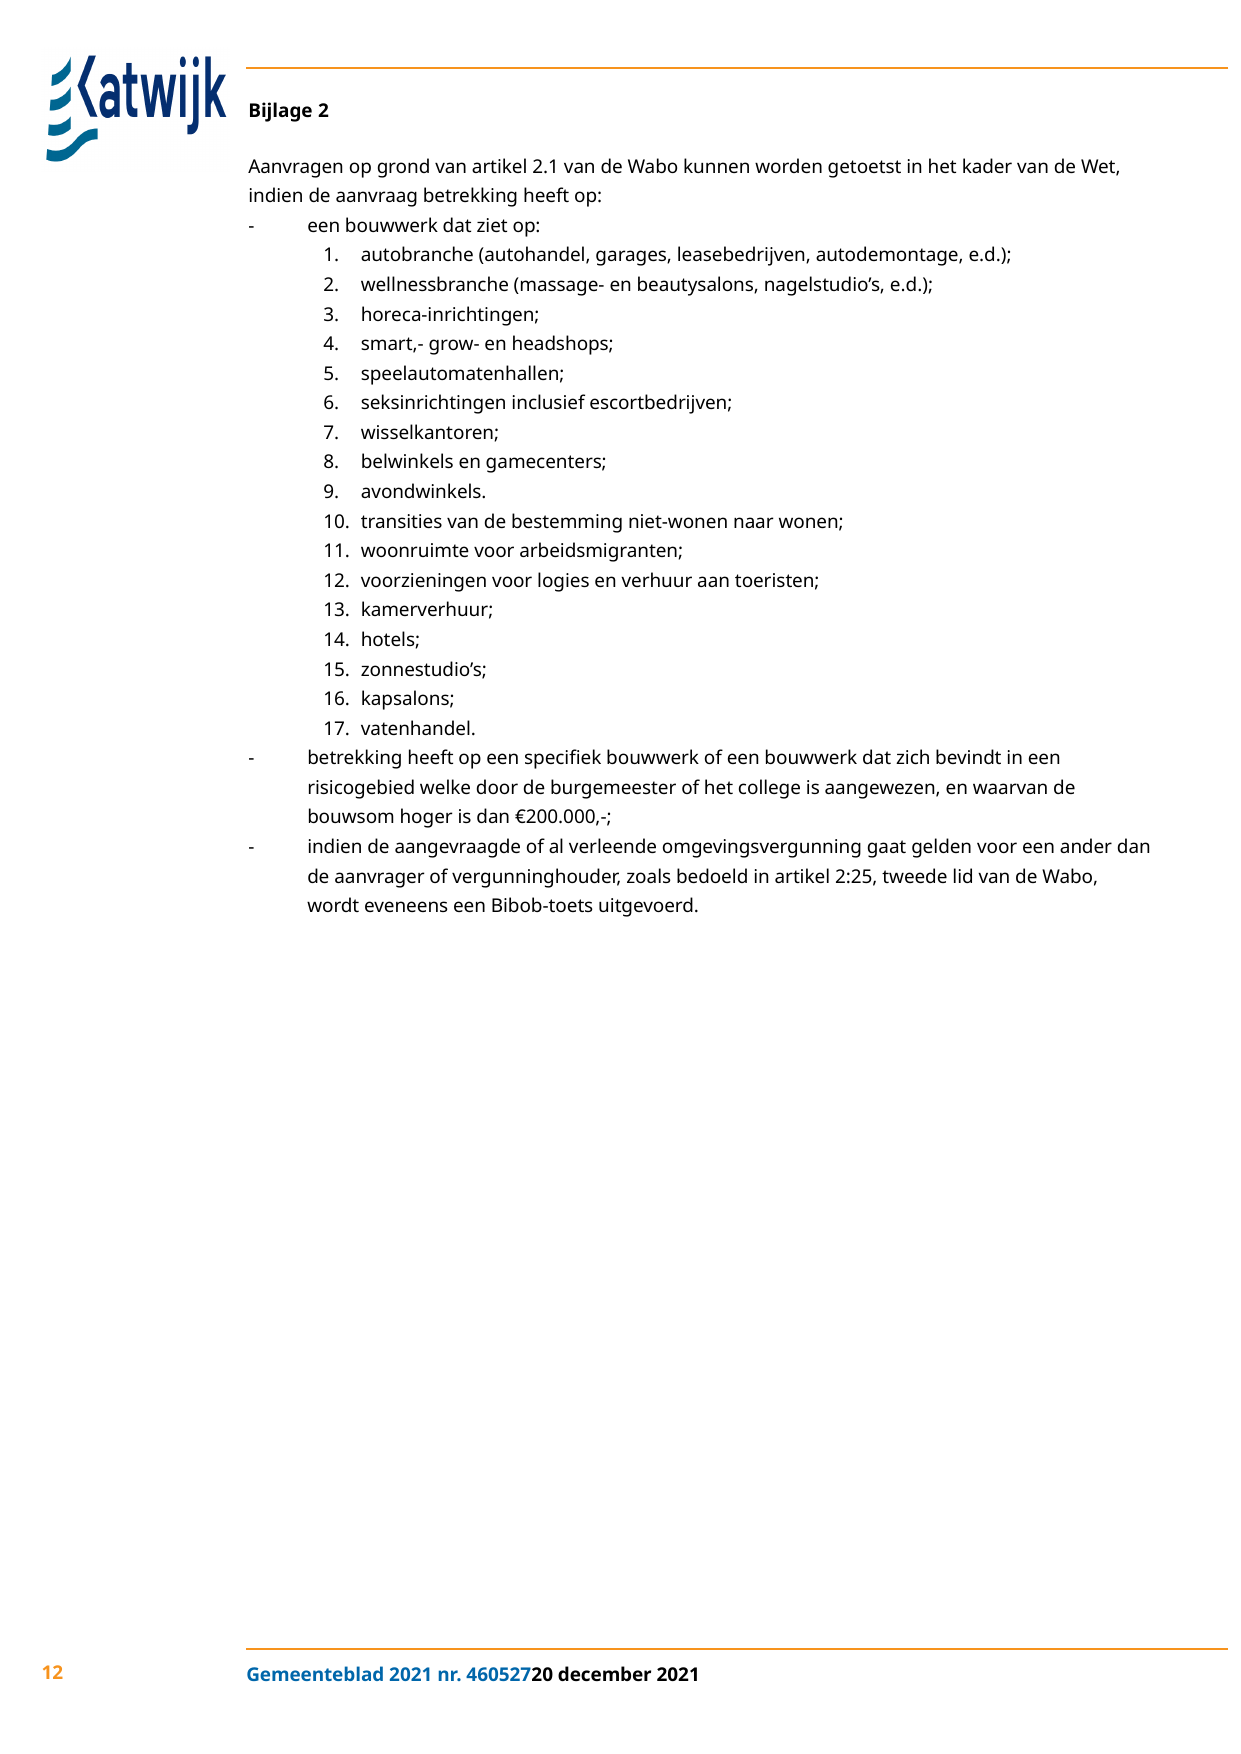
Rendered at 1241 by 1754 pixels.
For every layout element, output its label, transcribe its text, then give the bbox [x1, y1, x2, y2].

list voorzieningen voor logies en verhuur aan toeristen; [323, 567, 1152, 593]
list wellnessbranche (massage- en beautysalons, nagelstudio’s, e.d.); [323, 271, 1152, 297]
list kapsalons; [323, 685, 1152, 711]
list autobranche (autohandel, garages, leasebedrijven, autodemontage, e.d.); [323, 242, 1152, 267]
list wisselkantoren; [323, 419, 1152, 445]
list indien de aangevraagde of al verleende omgevingsvergunning gaat gelden voor een ander dan de aanvrager of vergunninghouder, zoals bedoeld in artikel 2:25, tweede lid van de Wabo, wordt eveneens een Bibob-toets uitgevoerd. [248, 833, 1152, 918]
list kamerverhuur; [323, 597, 1152, 622]
list avondwinkels. [323, 478, 1152, 504]
list speelautomatenhallen; [323, 360, 1152, 386]
list woonruimte voor arbeidsmigranten; [323, 537, 1152, 563]
list een bouwwerk dat ziet op: [248, 212, 1152, 238]
picture [41, 47, 231, 172]
list betrekking heeft op een specifiek bouwwerk of een bouwwerk dat zich bevindt in een risicogebied welke door de burgemeester of het college is aangewezen, en waarvan de bouwsom hoger is dan €200.000,-; [248, 744, 1152, 829]
text Aanvragen op grond van artikel 2.1 van de Wabo kunnen worden getoetst in het kader van de Wet, indien de aanvraag betrekking heeft op: [248, 153, 1152, 208]
list belwinkels en gamecenters; [323, 449, 1152, 474]
list zonnestudio’s; [323, 656, 1152, 682]
list vatenhandel. [323, 715, 1152, 741]
list horeca-inrichtingen; [323, 301, 1152, 327]
list transities van de bestemming niet-wonen naar wonen; [323, 508, 1152, 534]
list hotels; [323, 626, 1152, 652]
list seksinrichtingen inclusief escortbedrijven; [323, 389, 1152, 415]
list smart,- grow- en headshops; [323, 330, 1152, 356]
text Bijlage 2 [248, 95, 1152, 123]
